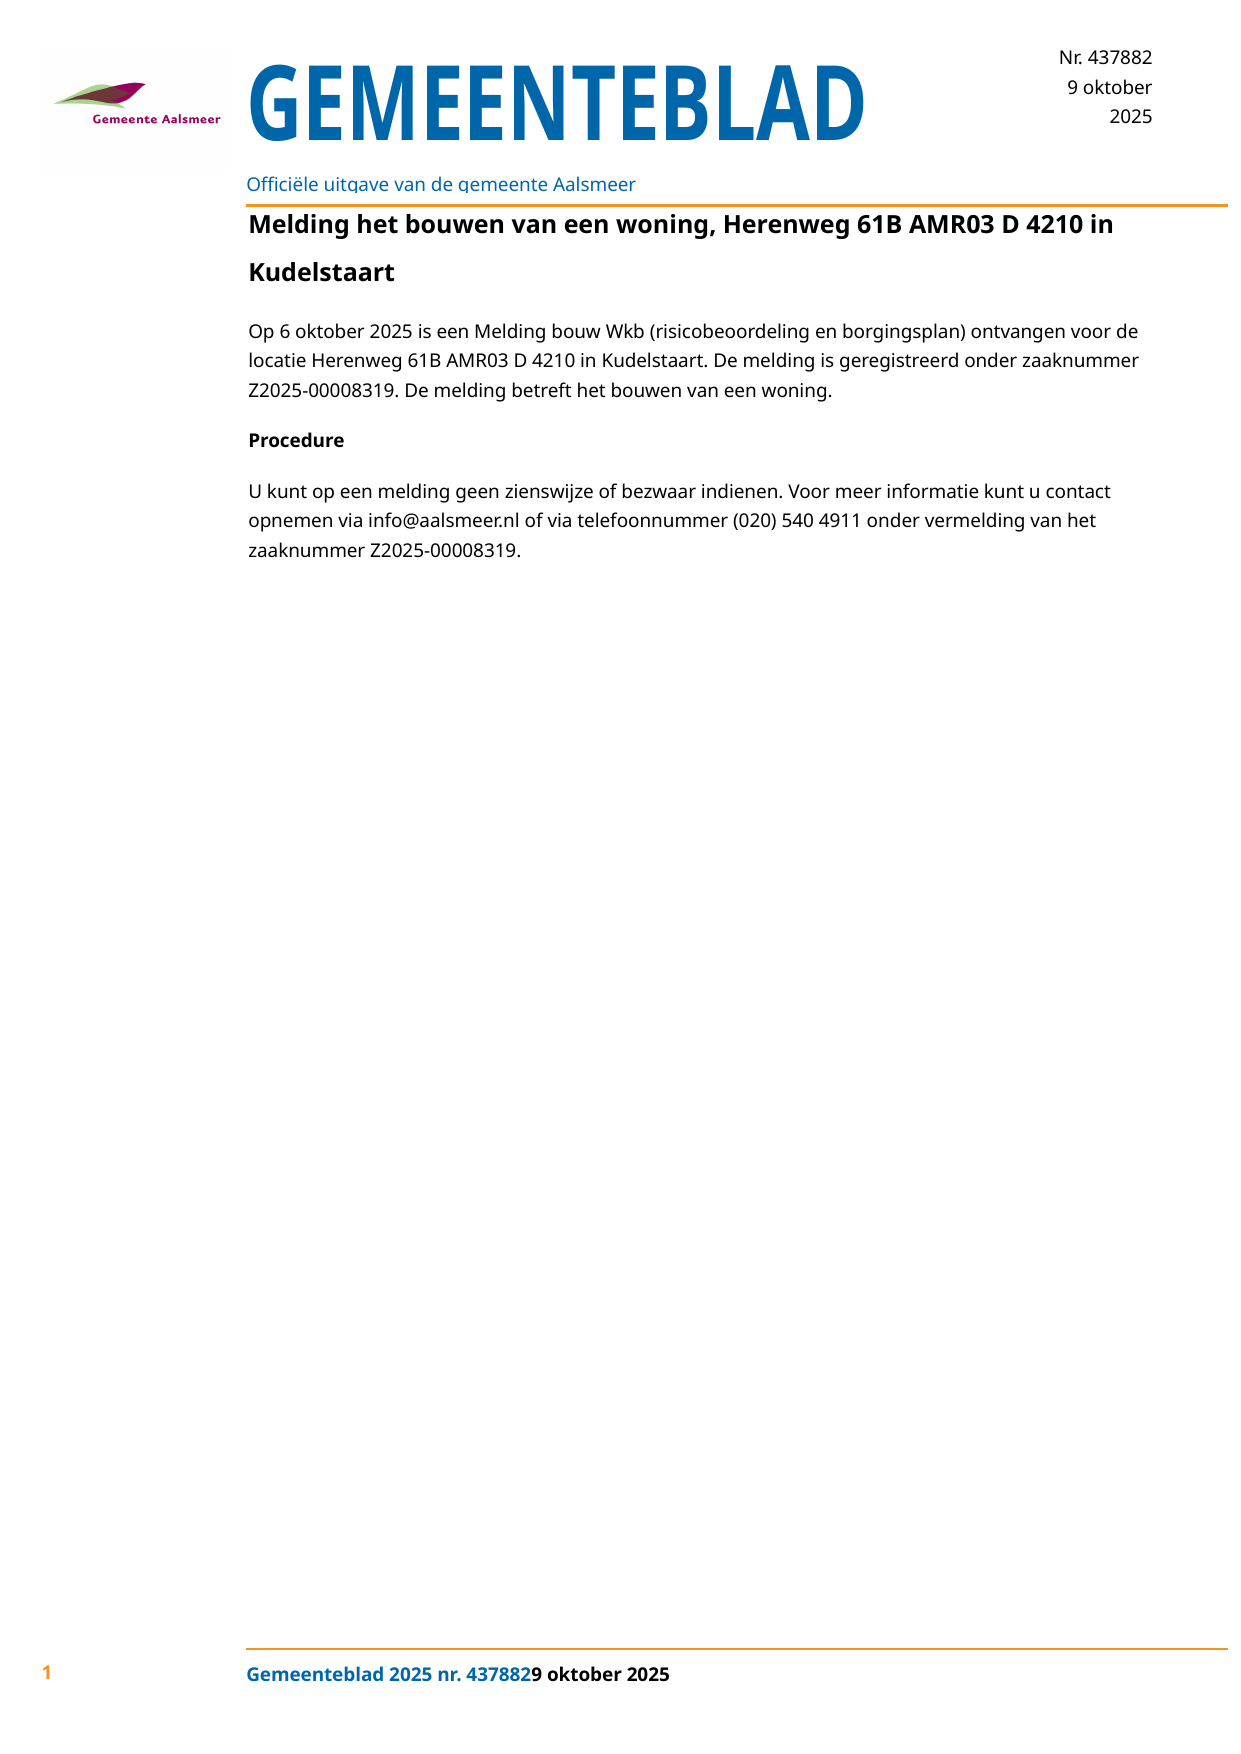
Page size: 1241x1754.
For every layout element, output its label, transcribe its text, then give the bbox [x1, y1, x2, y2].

picture [41, 47, 231, 172]
text Melding het bouwen van een woning, Herenweg 61B AMR03 D 4210 in Kudelstaart [248, 207, 1152, 288]
text Op 6 oktober 2025 is een Melding bouw Wkb (risicobeoordeling en borgingsplan) ontvangen voor de locatie Herenweg 61B AMR03 D 4210 in Kudelstaart. De melding is geregistreerd onder zaaknummer Z2025-00008319. De melding betreft het bouwen van een woning. [248, 318, 1152, 403]
text Procedure [248, 427, 1152, 453]
text U kunt op een melding geen zienswijze of bezwaar indienen. Voor meer informatie kunt u contact opnemen via info@aalsmeer.nl of via telefoonnummer (020) 540 4911 onder vermelding van het zaaknummer Z2025-00008319. [248, 478, 1152, 563]
